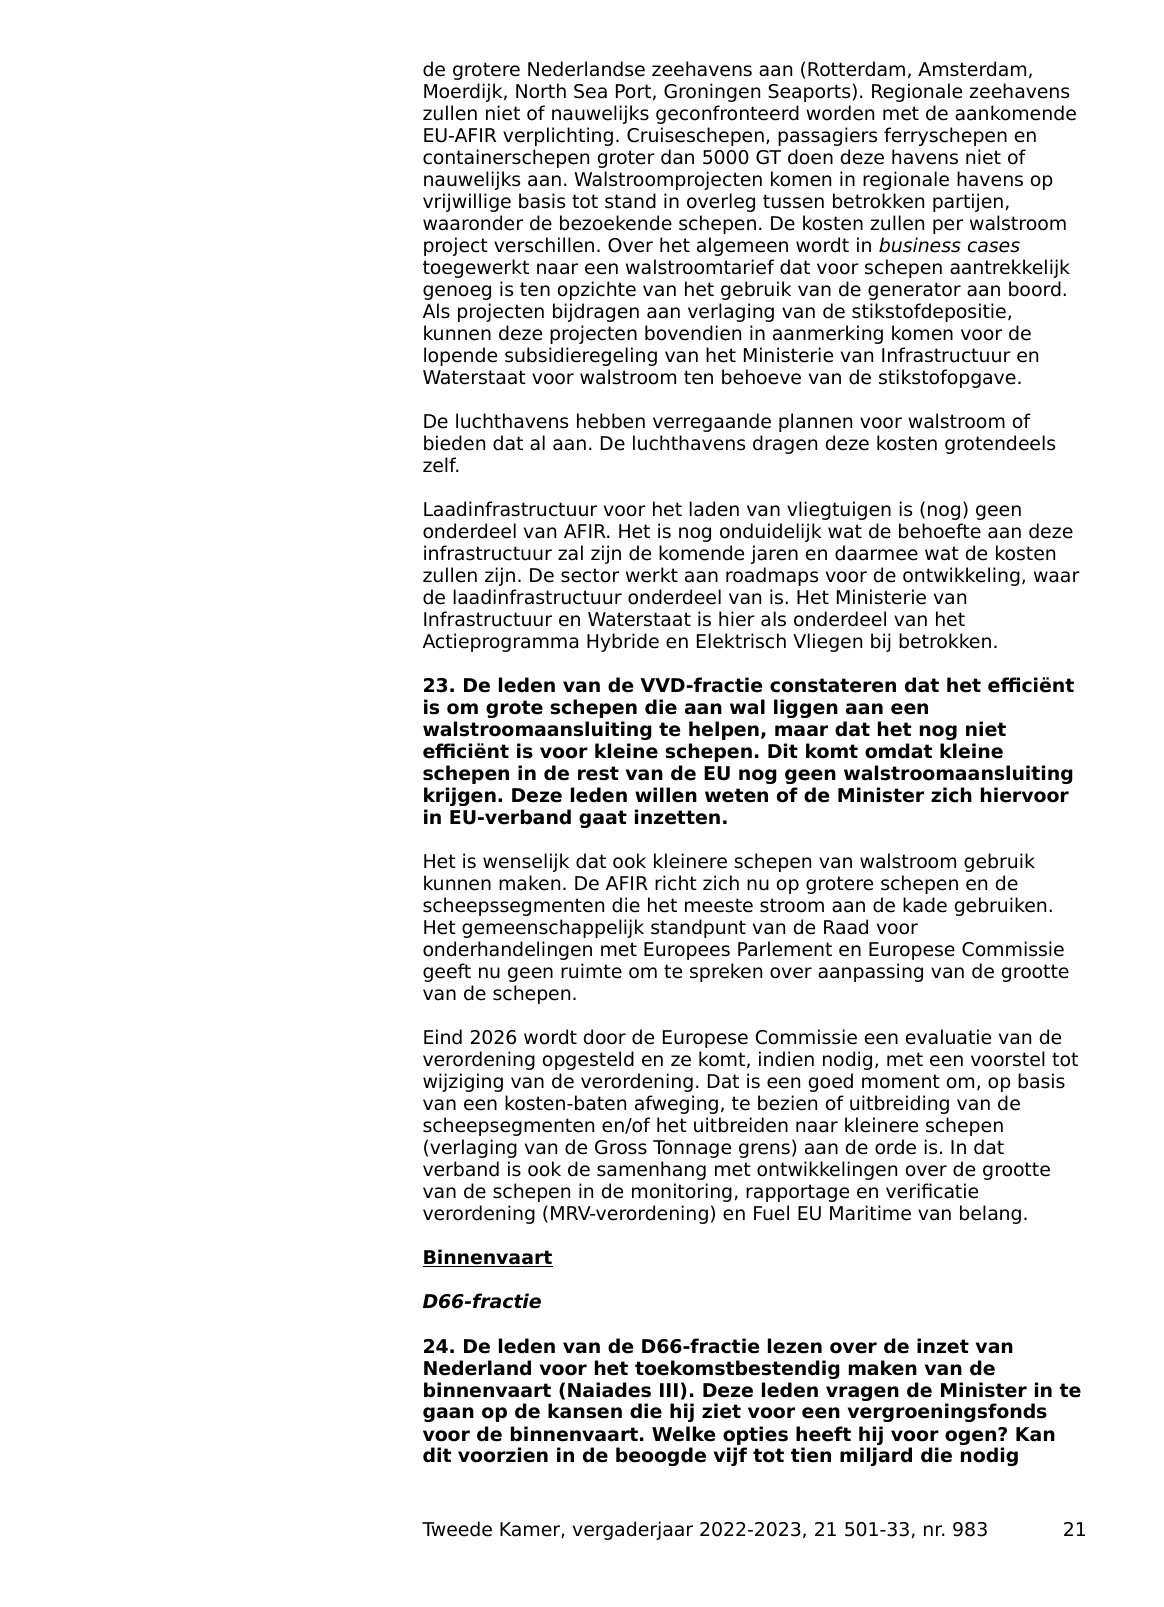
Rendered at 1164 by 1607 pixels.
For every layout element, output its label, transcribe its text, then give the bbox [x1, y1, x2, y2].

text De luchthavens hebben verregaande plannen voor walstroom of bieden dat al aan. De luchthavens dragen deze kosten grotendeels zelf. [422, 411, 1087, 477]
text Laadinfrastructuur voor het laden van vliegtuigen is (nog) geen onderdeel van AFIR. Het is nog onduidelijk wat de behoefte aan deze infrastructuur zal zijn de komende jaren en daarmee wat de kosten zullen zijn. De sector werkt aan roadmaps voor de ontwikkeling, waar de laadinfrastructuur onderdeel van is. Het Ministerie van Infrastructuur en Waterstaat is hier als onderdeel van het Actieprogramma Hybride en Elektrisch Vliegen bij betrokken. [422, 499, 1087, 653]
text Het is wenselijk dat ook kleinere schepen van walstroom gebruik kunnen maken. De AFIR richt zich nu op grotere schepen en de scheepssegmenten die het meeste stroom aan de kade gebruiken. Het gemeenschappelijk standpunt van de Raad voor onderhandelingen met Europees Parlement en Europese Commissie geeft nu geen ruimte om te spreken over aanpassing van de grootte van de schepen. [422, 851, 1087, 1005]
text 23. De leden van de VVD-fractie constateren dat het efficiënt is om grote schepen die aan wal liggen aan een walstroomaansluiting te helpen, maar dat het nog niet efficiënt is voor kleine schepen. Dit komt omdat kleine schepen in de rest van de EU nog geen walstroomaansluiting krijgen. Deze leden willen weten of de Minister zich hiervoor in EU-verband gaat inzetten. [422, 675, 1087, 829]
subtitle Binnenvaart [422, 1247, 1087, 1269]
text Eind 2026 wordt door de Europese Commissie een evaluatie van de verordening opgesteld en ze komt, indien nodig, met een voorstel tot wijziging van de verordening. Dat is een goed moment om, op basis van een kosten-baten afweging, te bezien of uitbreiding van de scheepsegmenten en/of het uitbreiden naar kleinere schepen (verlaging van de Gross Tonnage grens) aan de orde is. In dat verband is ook de samenhang met ontwikkelingen over de grootte van de schepen in de monitoring, rapportage en verificatie verordening (MRV-verordening) en Fuel EU Maritime van belang. [422, 1027, 1087, 1225]
subtitle D66-fractie [422, 1291, 1087, 1313]
text de grotere Nederlandse zeehavens aan (Rotterdam, Amsterdam, Moerdijk, North Sea Port, Groningen Seaports). Regionale zeehavens zullen niet of nauwelijks geconfronteerd worden met de aankomende EU-AFIR verplichting. Cruiseschepen, passagiers ferryschepen en containerschepen groter dan 5000 GT doen deze havens niet of nauwelijks aan. Walstroomprojecten komen in regionale havens op vrijwillige basis tot stand in overleg tussen betrokken partijen, waaronder de bezoekende schepen. De kosten zullen per walstroom project verschillen. Over het algemeen wordt in business cases toegewerkt naar een walstroomtarief dat voor schepen aantrekkelijk genoeg is ten opzichte van het gebruik van de generator aan boord. Als projecten bijdragen aan verlaging van de stikstofdepositie, kunnen deze projecten bovendien in aanmerking komen voor de lopende subsidieregeling van het Ministerie van Infrastructuur en Waterstaat voor walstroom ten behoeve van de stikstofopgave. [422, 59, 1087, 389]
text 24. De leden van de D66-fractie lezen over de inzet van Nederland voor het toekomstbestendig maken van de binnenvaart (Naiades III). Deze leden vragen de Minister in te gaan op de kansen die hij ziet voor een vergroeningsfonds voor de binnenvaart. Welke opties heeft hij voor ogen? Kan dit voorzien in de beoogde vijf tot tien miljard die nodig [422, 1336, 1087, 1467]
